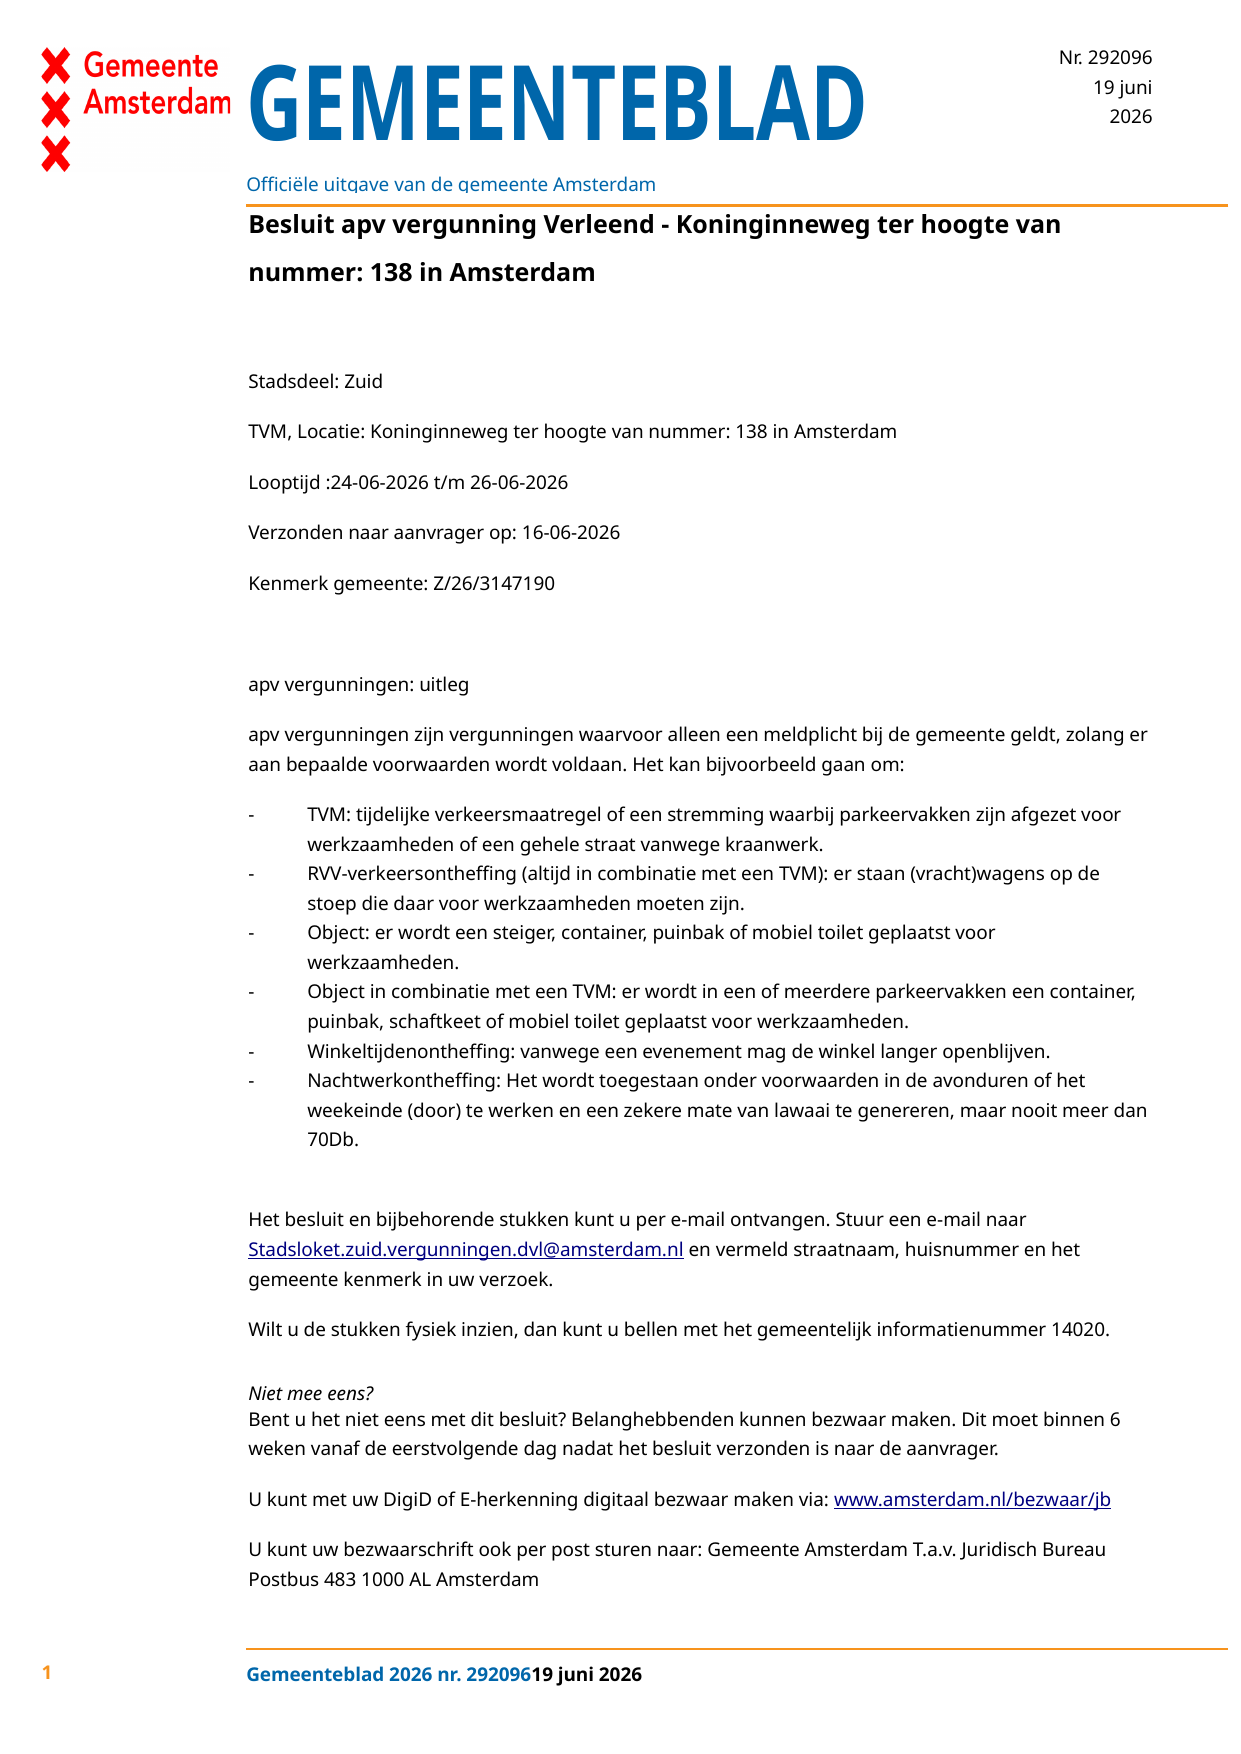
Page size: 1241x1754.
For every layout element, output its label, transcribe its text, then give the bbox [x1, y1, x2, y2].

list Winkeltijdenontheffing: vanwege een evenement mag de winkel langer openblijven. [248, 1038, 1152, 1064]
text Kenmerk gemeente: Z/26/3147190 [248, 570, 1152, 596]
picture [41, 47, 231, 172]
text Verzonden naar aanvrager op: 16-06-2026 [248, 519, 1152, 545]
text apv vergunningen zijn vergunningen waarvoor alleen een meldplicht bij de gemeente geldt, zolang er aan bepaalde voorwaarden wordt voldaan. Het kan bijvoorbeeld gaan om: [248, 721, 1152, 777]
text U kunt uw bezwaarschrift ook per post sturen naar: Gemeente Amsterdam T.a.v. Juridisch Bureau Postbus 483 1000 AL Amsterdam [248, 1536, 1152, 1592]
text Niet mee eens? [248, 1380, 1152, 1406]
text apv vergunningen: uitleg [248, 671, 1152, 697]
text Het besluit en bijbehorende stukken kunt u per e-mail ontvangen. Stuur een e-mail naar Stadsloket.zuid.vergunningen.dvl@amsterdam.nl en vermeld straatnaam, huisnummer en het gemeente kenmerk in uw verzoek. [248, 1207, 1152, 1292]
text TVM, Locatie: Koninginneweg ter hoogte van nummer: 138 in Amsterdam [248, 419, 1152, 444]
list Nachtwerkontheffing: Het wordt toegestaan onder voorwaarden in de avonduren of het weekeinde (door) te werken en een zekere mate van lawaai te genereren, maar nooit meer dan 70Db. [248, 1067, 1152, 1152]
text Besluit apv vergunning Verleend - Koninginneweg ter hoogte van nummer: 138 in Amsterdam [248, 207, 1152, 288]
list RVV-verkeersontheffing (altijd in combinatie met een TVM): er staan (vracht)wagens op de stoep die daar voor werkzaamheden moeten zijn. [248, 860, 1152, 916]
list Object in combinatie met een TVM: er wordt in een of meerdere parkeervakken een container, puinbak, schaftkeet of mobiel toilet geplaatst voor werkzaamheden. [248, 979, 1152, 1034]
list TVM: tijdelijke verkeersmaatregel of een stremming waarbij parkeervakken zijn afgezet voor werkzaamheden of een gehele straat vanwege kraanwerk. [248, 801, 1152, 857]
text Wilt u de stukken fysiek inzien, dan kunt u bellen met het gemeentelijk informatienummer 14020. [248, 1316, 1152, 1342]
text U kunt met uw DigiD of E-herkenning digitaal bezwaar maken via: www.amsterdam.nl/bezwaar/jb [248, 1486, 1152, 1512]
text Looptijd :24-06-2026 t/m 26-06-2026 [248, 469, 1152, 495]
list Object: er wordt een steiger, container, puinbak of mobiel toilet geplaatst voor werkzaamheden. [248, 919, 1152, 975]
text Bent u het niet eens met dit besluit? Belanghebbenden kunnen bezwaar maken. Dit moet binnen 6 weken vanaf de eerstvolgende dag nadat het besluit verzonden is naar de aanvrager. [248, 1406, 1152, 1461]
text Stadsdeel: Zuid [248, 368, 1152, 394]
